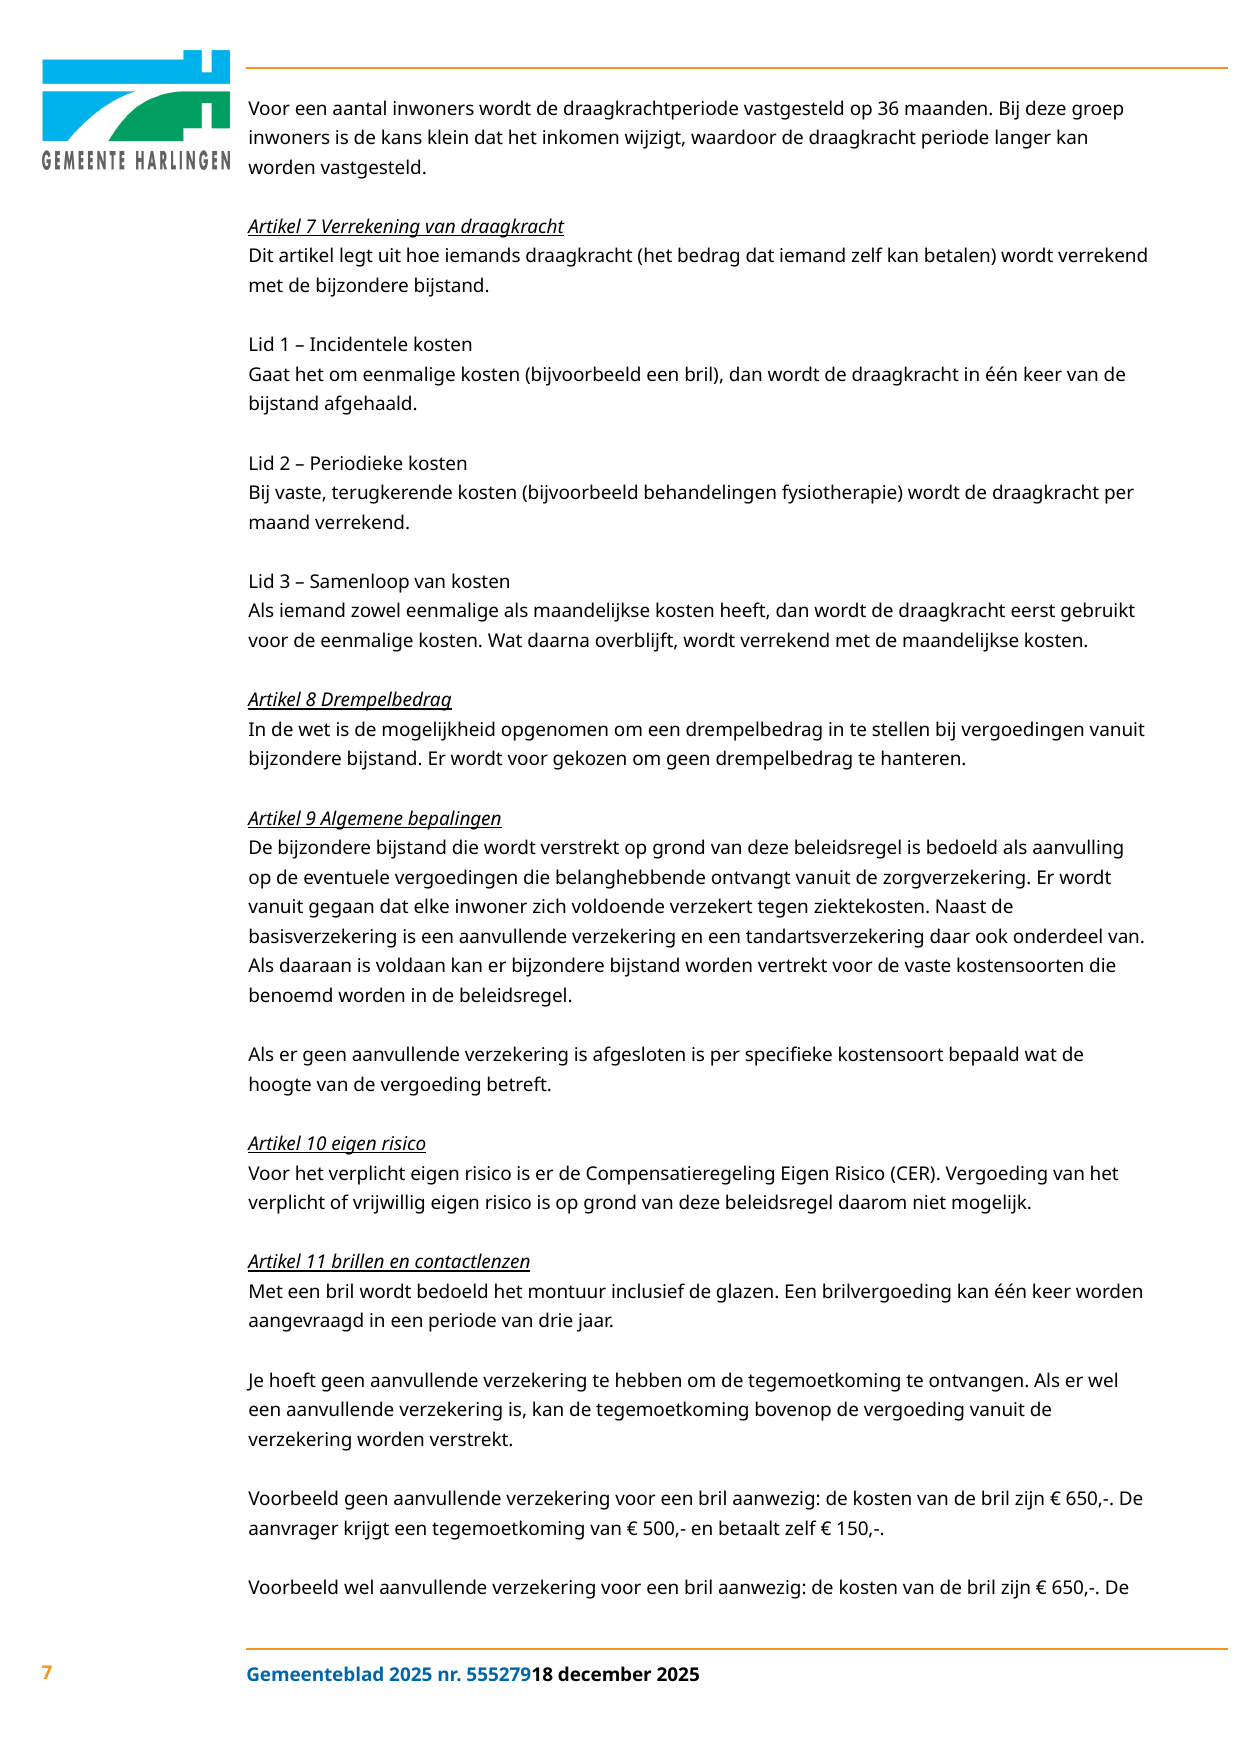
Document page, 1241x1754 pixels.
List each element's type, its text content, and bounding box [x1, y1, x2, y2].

text Met een bril wordt bedoeld het montuur inclusief de glazen. Een brilvergoeding kan één keer worden aangevraagd in een periode van drie jaar. [248, 1278, 1152, 1333]
text Voor een aantal inwoners wordt de draagkrachtperiode vastgesteld op 36 maanden. Bij deze groep inwoners is de kans klein dat het inkomen wijzigt, waardoor de draagkracht periode langer kan worden vastgesteld. [248, 95, 1152, 180]
text Dit artikel legt uit hoe iemands draagkracht (het bedrag dat iemand zelf kan betalen) wordt verrekend met de bijzondere bijstand. [248, 243, 1152, 298]
text Als iemand zowel eenmalige als maandelijkse kosten heeft, dan wordt de draagkracht eerst gebruikt voor de eenmalige kosten. Wat daarna overblijft, wordt verrekend met de maandelijkse kosten. [248, 598, 1152, 653]
text Artikel 11 brillen en contactlenzen [248, 1248, 1152, 1274]
text Artikel 10 eigen risico [248, 1130, 1152, 1156]
picture [41, 47, 231, 172]
text Bij vaste, terugkerende kosten (bijvoorbeeld behandelingen fysiotherapie) wordt de draagkracht per maand verrekend. [248, 479, 1152, 535]
text Lid 1 – Incidentele kosten [248, 331, 1152, 357]
text Voorbeeld wel aanvullende verzekering voor een bril aanwezig: de kosten van de bril zijn € 650,-. De [248, 1574, 1152, 1600]
text In de wet is de mogelijkheid opgenomen om een drempelbedrag in te stellen bij vergoedingen vanuit bijzondere bijstand. Er wordt voor gekozen om geen drempelbedrag te hanteren. [248, 716, 1152, 771]
text Lid 3 – Samenloop van kosten [248, 568, 1152, 594]
text Artikel 7 Verrekening van draagkracht [248, 213, 1152, 239]
text Als er geen aanvullende verzekering is afgesloten is per specifieke kostensoort bepaald wat de hoogte van de vergoeding betreft. [248, 1041, 1152, 1097]
text Voorbeeld geen aanvullende verzekering voor een bril aanwezig: de kosten van de bril zijn € 650,-. De aanvrager krijgt een tegemoetkoming van € 500,- en betaalt zelf € 150,-. [248, 1485, 1152, 1541]
text Artikel 9 Algemene bepalingen [248, 805, 1152, 831]
text De bijzondere bijstand die wordt verstrekt op grond van deze beleidsregel is bedoeld als aanvulling op de eventuele vergoedingen die belanghebbende ontvangt vanuit de zorgverzekering. Er wordt vanuit gegaan dat elke inwoner zich voldoende verzekert tegen ziektekosten. Naast de basisverzekering is een aanvullende verzekering en een tandartsverzekering daar ook onderdeel van. Als daaraan is voldaan kan er bijzondere bijstand worden vertrekt voor de vaste kostensoorten die benoemd worden in de beleidsregel. [248, 834, 1152, 1008]
text Gaat het om eenmalige kosten (bijvoorbeeld een bril), dan wordt de draagkracht in één keer van de bijstand afgehaald. [248, 361, 1152, 416]
text Voor het verplicht eigen risico is er de Compensatieregeling Eigen Risico (CER). Vergoeding van het verplicht of vrijwillig eigen risico is op grond van deze beleidsregel daarom niet mogelijk. [248, 1160, 1152, 1215]
text Artikel 8 Drempelbedrag [248, 686, 1152, 712]
text Lid 2 – Periodieke kosten [248, 450, 1152, 476]
text Je hoeft geen aanvullende verzekering te hebben om de tegemoetkoming te ontvangen. Als er wel een aanvullende verzekering is, kan de tegemoetkoming bovenop de vergoeding vanuit de verzekering worden verstrekt. [248, 1367, 1152, 1452]
